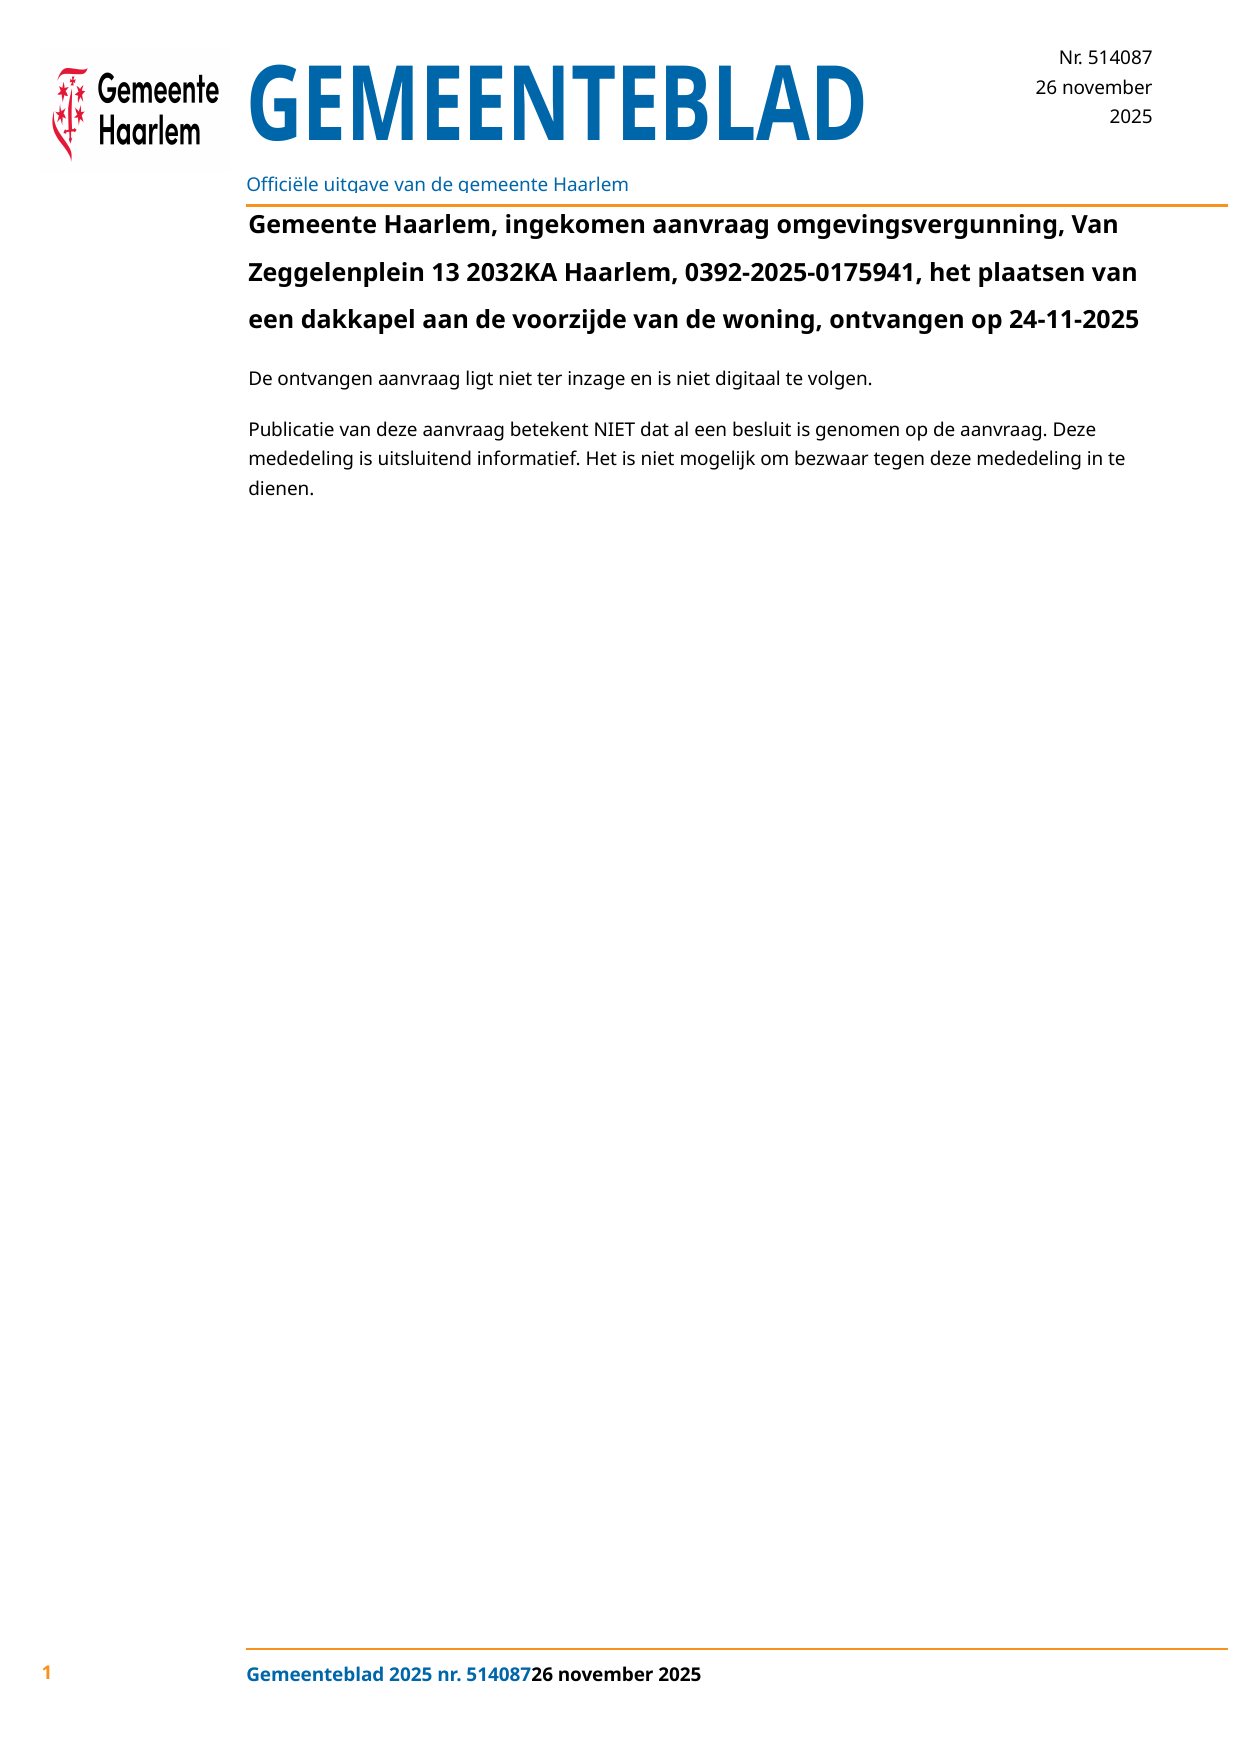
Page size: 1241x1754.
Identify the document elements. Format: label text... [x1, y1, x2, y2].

picture [41, 47, 231, 172]
text Gemeente Haarlem, ingekomen aanvraag omgevingsvergunning, Van Zeggelenplein 13 2032KA Haarlem, 0392-2025-0175941, het plaatsen van een dakkapel aan de voorzijde van de woning, ontvangen op 24-11-2025 [248, 207, 1152, 336]
text De ontvangen aanvraag ligt niet ter inzage en is niet digitaal te volgen. [248, 366, 1152, 391]
text Publicatie van deze aanvraag betekent NIET dat al een besluit is genomen op de aanvraag. Deze mededeling is uitsluitend informatief. Het is niet mogelijk om bezwaar tegen deze mededeling in te dienen. [248, 416, 1152, 501]
